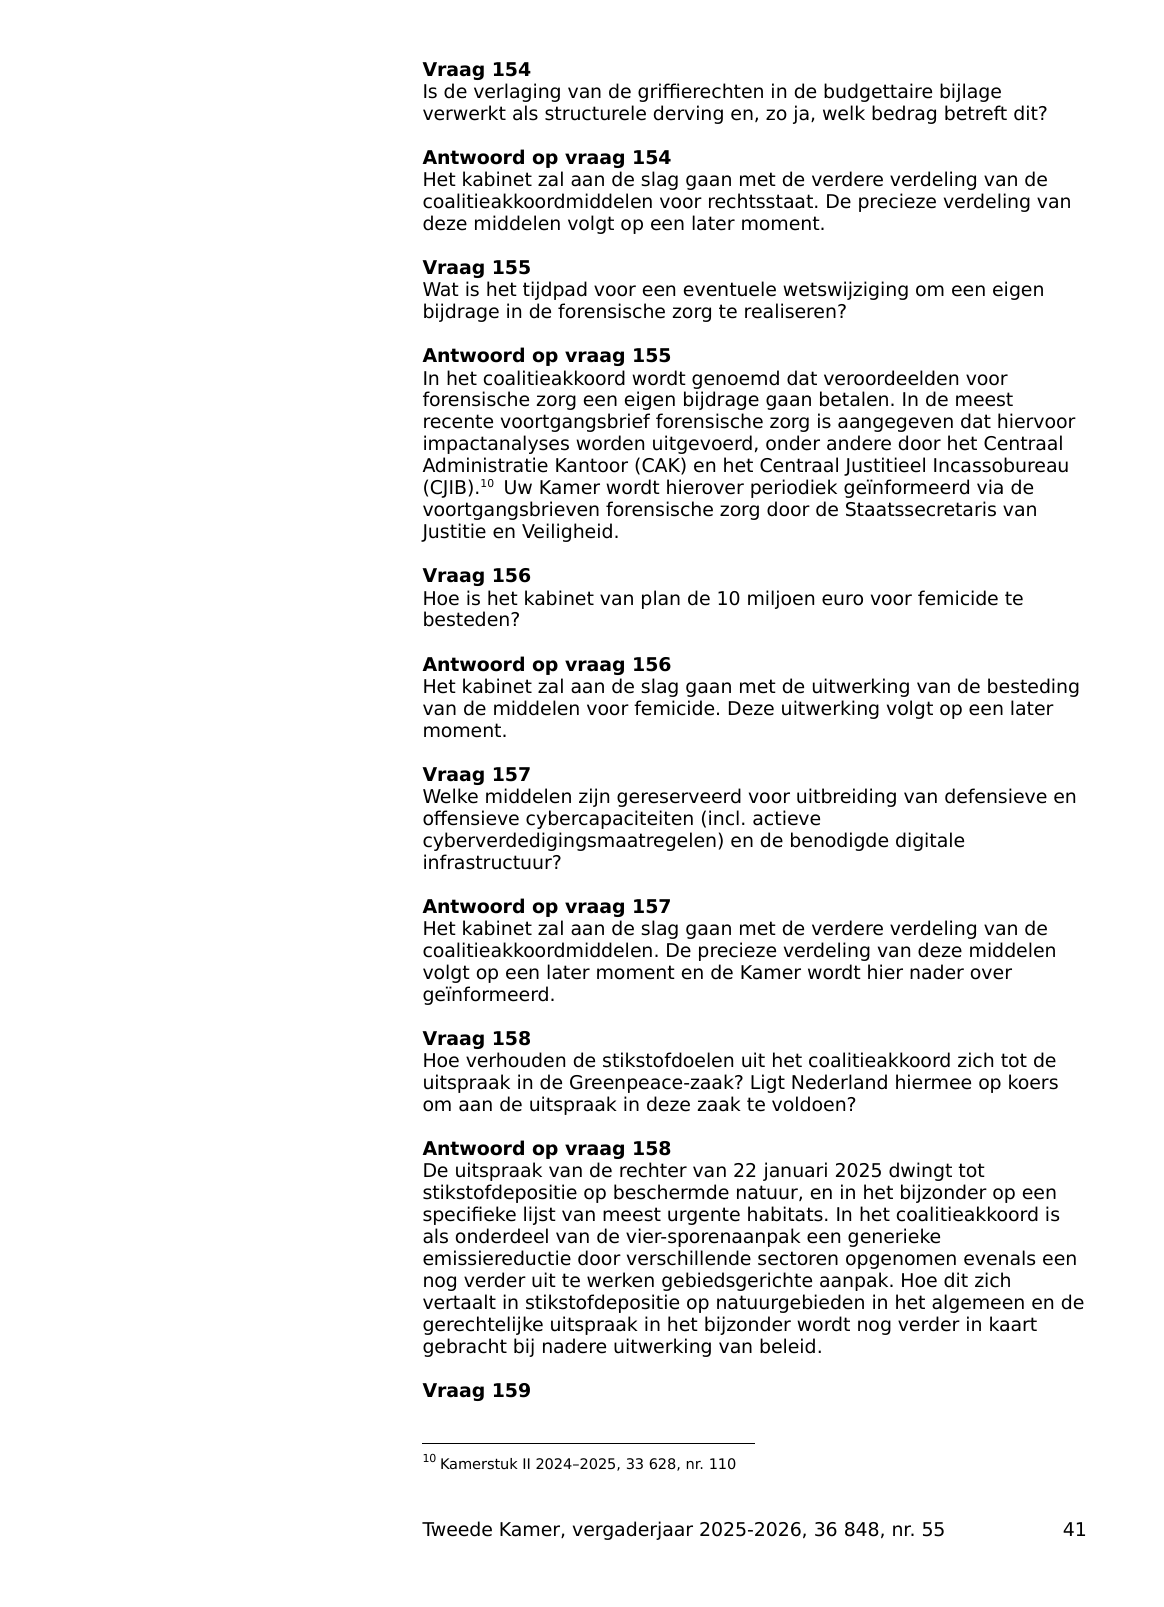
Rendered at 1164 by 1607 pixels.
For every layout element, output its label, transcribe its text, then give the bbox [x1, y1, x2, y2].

text Kamerstuk II 2024–2025, 33 628, nr. 110 [422, 1452, 1087, 1474]
text De uitspraak van de rechter van 22 januari 2025 dwingt tot stikstofdepositie op beschermde natuur, en in het bijzonder op een specifieke lijst van meest urgente habitats. In het coalitieakkoord is als onderdeel van de vier-sporenaanpak een generieke emissiereductie door verschillende sectoren opgenomen evenals een nog verder uit te werken gebiedsgerichte aanpak. Hoe dit zich vertaalt in stikstofdepositie op natuurgebieden in het algemeen en de gerechtelijke uitspraak in het bijzonder wordt nog verder in kaart gebracht bij nadere uitwerking van beleid. [422, 1160, 1087, 1358]
text In het coalitieakkoord wordt genoemd dat veroordeelden voor forensische zorg een eigen bijdrage gaan betalen. In de meest recente voortgangsbrief forensische zorg is aangegeven dat hiervoor impactanalyses worden uitgevoerd, onder andere door het Centraal Administratie Kantoor (CAK) en het Centraal Justitieel Incassobureau (CJIB). Uw Kamer wordt hierover periodiek geïnformeerd via de voortgangsbrieven forensische zorg door de Staatssecretaris van Justitie en Veiligheid. [422, 367, 1087, 543]
text Vraag 154 [422, 59, 1087, 81]
text Antwoord op vraag 154 [422, 147, 1087, 169]
text Wat is het tijdpad voor een eventuele wetswijziging om een eigen bijdrage in de forensische zorg te realiseren? [422, 279, 1087, 323]
text Vraag 159 [422, 1380, 1087, 1402]
text Antwoord op vraag 158 [422, 1138, 1087, 1160]
text Hoe verhouden de stikstofdoelen uit het coalitieakkoord zich tot de uitspraak in de Greenpeace-zaak? Ligt Nederland hiermee op koers om aan de uitspraak in deze zaak te voldoen? [422, 1050, 1087, 1116]
text Antwoord op vraag 155 [422, 345, 1087, 367]
text Welke middelen zijn gereserveerd voor uitbreiding van defensieve en offensieve cybercapaciteiten (incl. actieve cyberverdedigingsmaatregelen) en de benodigde digitale infrastructuur? [422, 786, 1087, 873]
text Vraag 156 [422, 565, 1087, 587]
text Vraag 157 [422, 764, 1087, 786]
text Het kabinet zal aan de slag gaan met de uitwerking van de besteding van de middelen voor femicide. Deze uitwerking volgt op een later moment. [422, 676, 1087, 741]
text Vraag 158 [422, 1028, 1087, 1050]
text Antwoord op vraag 156 [422, 653, 1087, 676]
text Het kabinet zal aan de slag gaan met de verdere verdeling van de coalitieakkoordmiddelen. De precieze verdeling van deze middelen volgt op een later moment en de Kamer wordt hier nader over geïnformeerd. [422, 918, 1087, 1006]
text Vraag 155 [422, 257, 1087, 279]
text Hoe is het kabinet van plan de 10 miljoen euro voor femicide te besteden? [422, 587, 1087, 631]
text Is de verlaging van de griffierechten in de budgettaire bijlage verwerkt als structurele derving en, zo ja, welk bedrag betreft dit? [422, 81, 1087, 125]
text Antwoord op vraag 157 [422, 896, 1087, 918]
text Het kabinet zal aan de slag gaan met de verdere verdeling van de coalitieakkoordmiddelen voor rechtsstaat. De precieze verdeling van deze middelen volgt op een later moment. [422, 169, 1087, 235]
